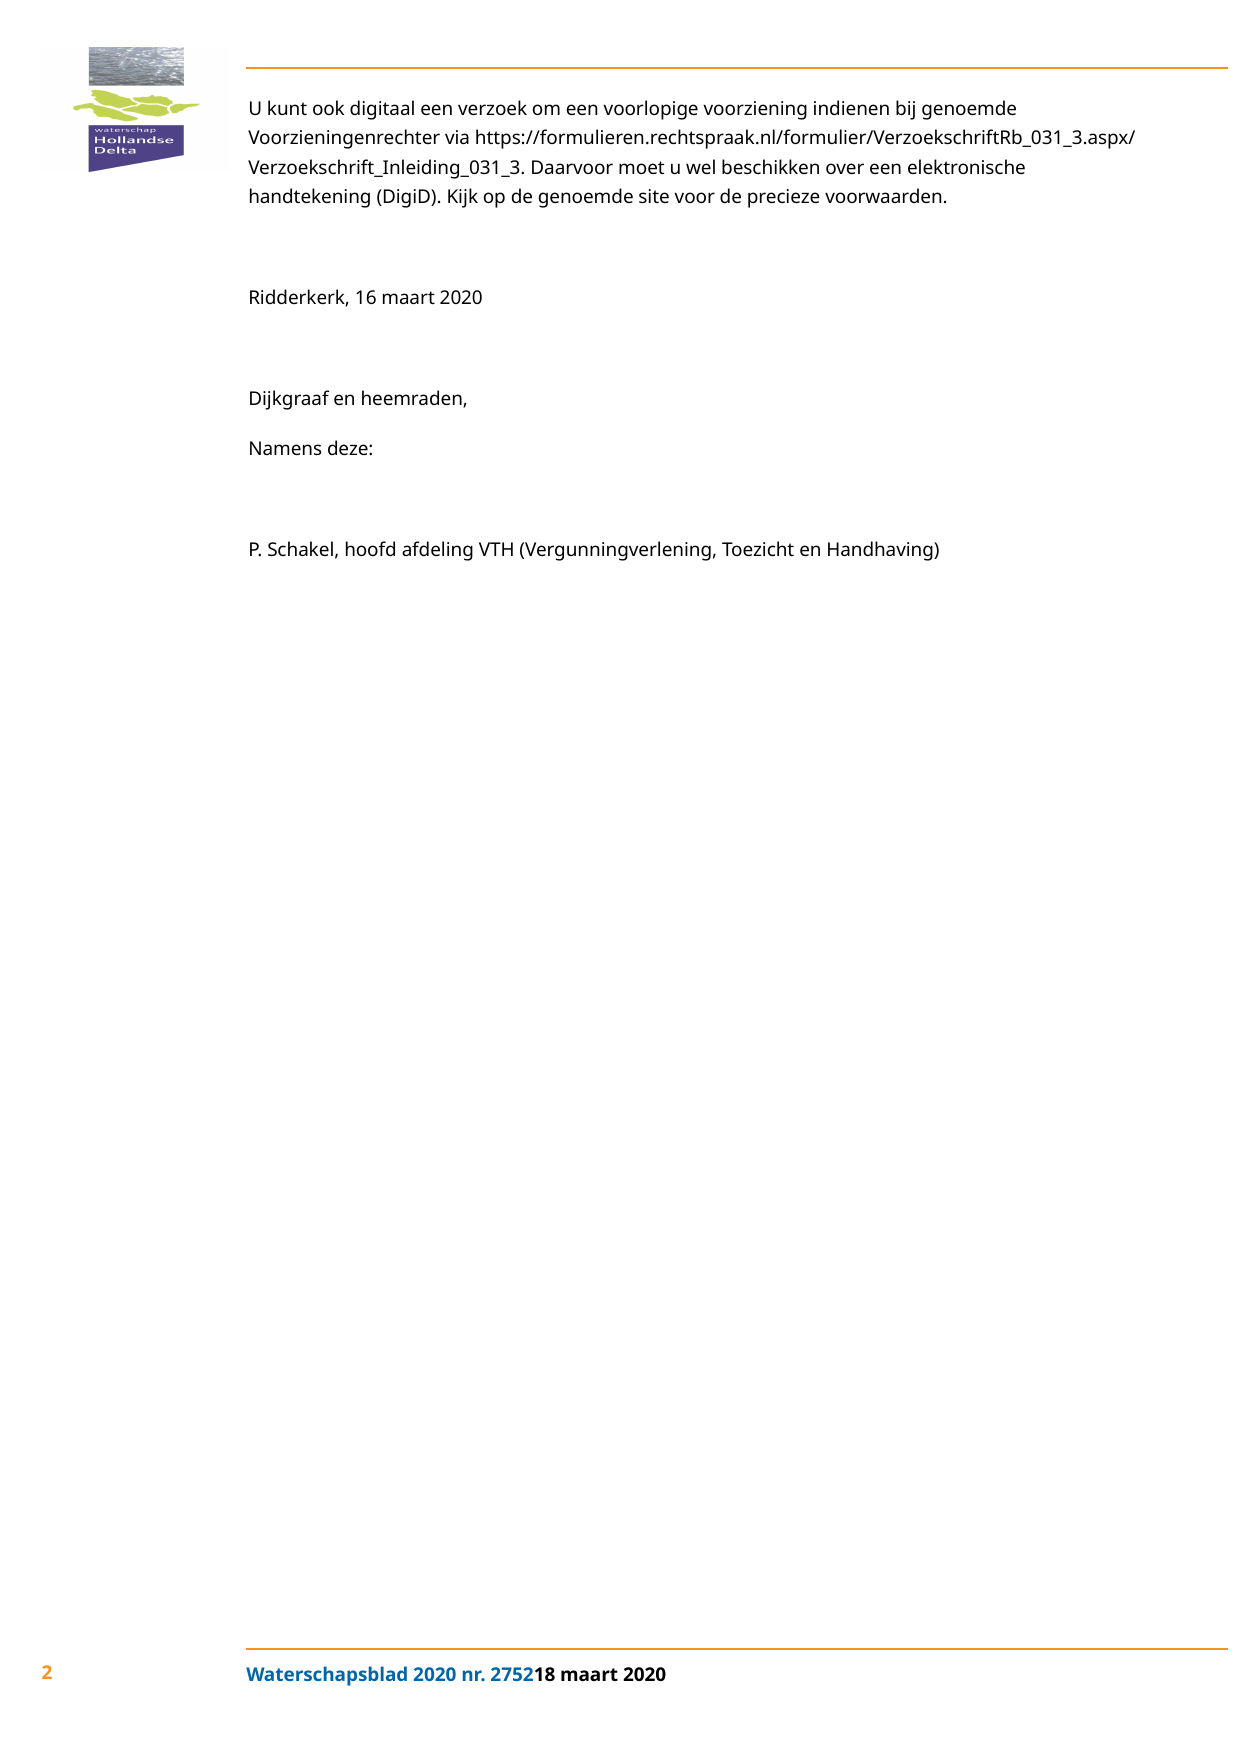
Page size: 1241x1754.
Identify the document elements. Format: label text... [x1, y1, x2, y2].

text U kunt ook digitaal een verzoek om een voorlopige voorziening indienen bij genoemde Voorzieningenrechter via https://formulieren.rechtspraak.nl/formulier/VerzoekschriftRb_031_3.aspx/Verzoekschrift_Inleiding_031_3. Daarvoor moet u wel beschikken over een elektronische handtekening (DigiD). Kijk op de genoemde site voor de precieze voorwaarden. [248, 95, 1152, 209]
text Ridderkerk, 16 maart 2020 [248, 284, 1152, 310]
text P. Schakel, hoofd afdeling VTH (Vergunningverlening, Toezicht en Handhaving) [248, 536, 1152, 562]
text Namens deze: [248, 436, 1152, 461]
text Dijkgraaf en heemraden, [248, 385, 1152, 411]
picture [41, 47, 231, 172]
